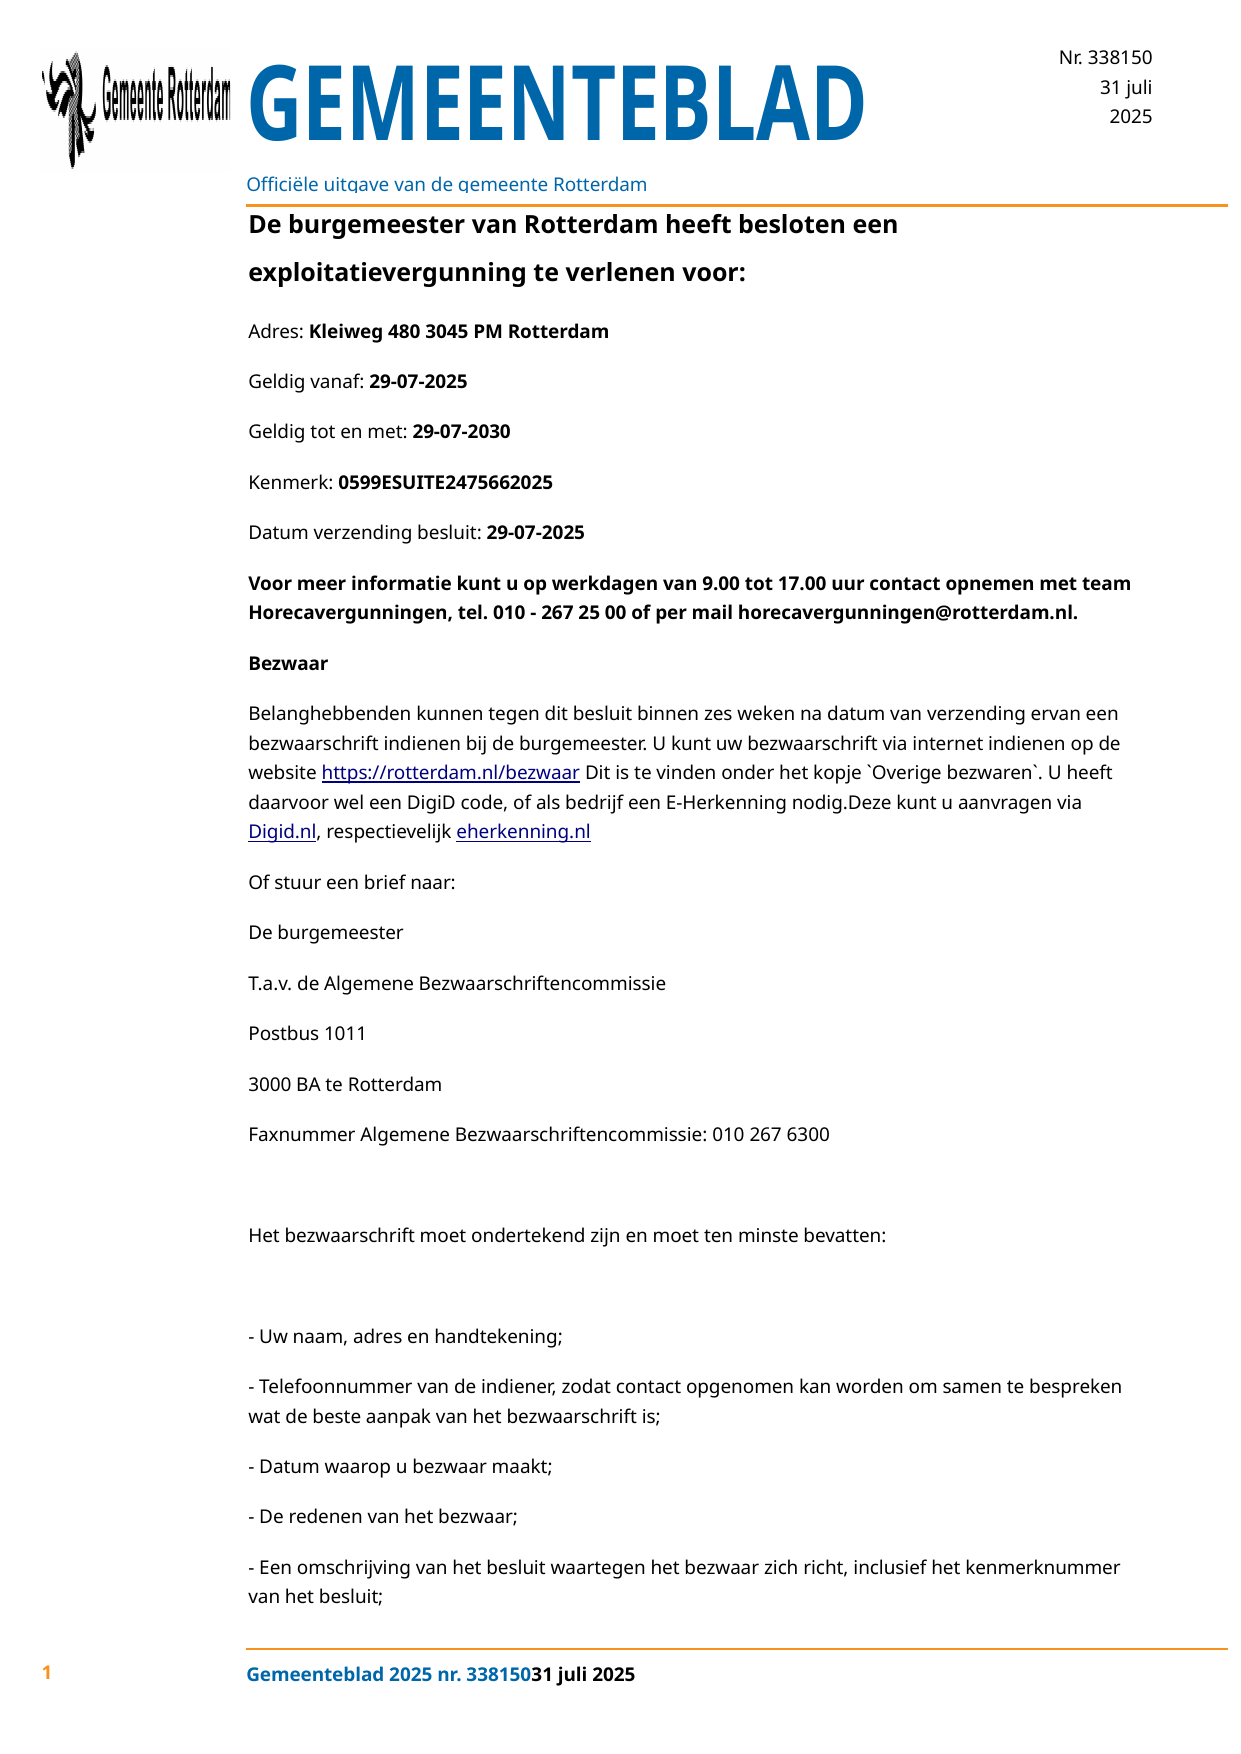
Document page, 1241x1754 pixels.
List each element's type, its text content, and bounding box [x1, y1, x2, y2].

text Datum verzending besluit: 29-07-2025 [248, 519, 1152, 545]
text Postbus 1011 [248, 1020, 1152, 1046]
text 3000 BA te Rotterdam [248, 1071, 1152, 1097]
text Faxnummer Algemene Bezwaarschriftencommissie: 010 267 6300 [248, 1121, 1152, 1147]
text Voor meer informatie kunt u op werkdagen van 9.00 tot 17.00 uur contact opnemen met team Horecavergunningen, tel. 010 - 267 25 00 of per mail horecavergunningen@rotterdam.nl. [248, 570, 1152, 625]
text De burgemeester [248, 919, 1152, 945]
text T.a.v. de Algemene Bezwaarschriftencommissie [248, 970, 1152, 996]
text - Een omschrijving van het besluit waartegen het bezwaar zich richt, inclusief het kenmerknummer van het besluit; [248, 1554, 1152, 1609]
text De burgemeester van Rotterdam heeft besloten een exploitatievergunning te verlenen voor: [248, 207, 1152, 288]
text - De redenen van het bezwaar; [248, 1504, 1152, 1529]
text - Telefoonnummer van de indiener, zodat contact opgenomen kan worden om samen te bespreken wat de beste aanpak van het bezwaarschrift is; [248, 1373, 1152, 1429]
text Kenmerk: 0599ESUITE2475662025 [248, 469, 1152, 495]
text Belanghebbenden kunnen tegen dit besluit binnen zes weken na datum van verzending ervan een bezwaarschrift indienen bij de burgemeester. U kunt uw bezwaarschrift via internet indienen op de website https://rotterdam.nl/bezwaar Dit is te vinden onder het kopje `Overige bezwaren`. U heeft daarvoor wel een DigiD code, of als bedrijf een E-Herkenning nodig.Deze kunt u aanvragen via Digid.nl, respectievelijk eherkenning.nl [248, 700, 1152, 844]
text - Uw naam, adres en handtekening; [248, 1323, 1152, 1349]
picture [41, 47, 231, 172]
text Adres: Kleiweg 480 3045 PM Rotterdam [248, 318, 1152, 344]
text Bezwaar [248, 650, 1152, 676]
text Of stuur een brief naar: [248, 869, 1152, 895]
text Geldig vanaf: 29-07-2025 [248, 368, 1152, 394]
text Het bezwaarschrift moet ondertekend zijn en moet ten minste bevatten: [248, 1222, 1152, 1248]
text Geldig tot en met: 29-07-2030 [248, 419, 1152, 444]
text - Datum waarop u bezwaar maakt; [248, 1453, 1152, 1479]
